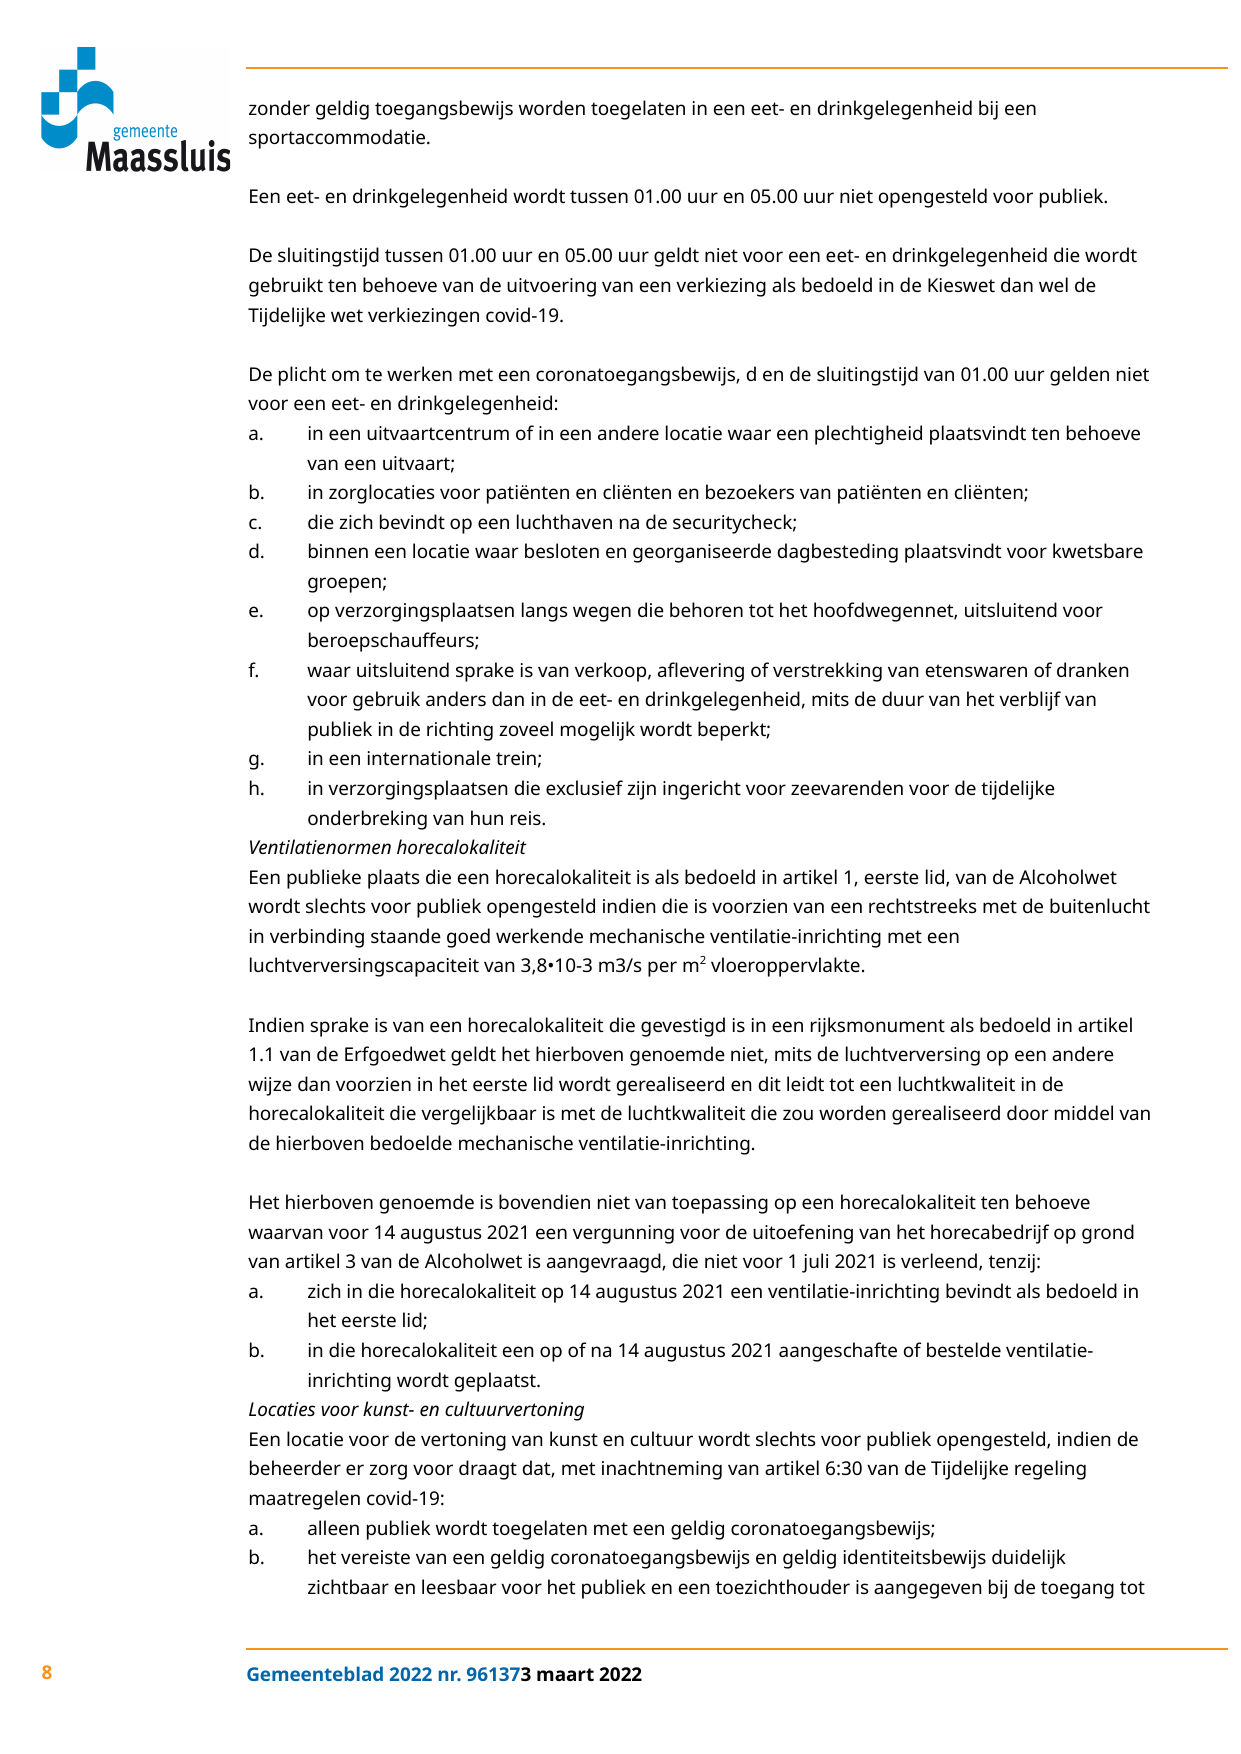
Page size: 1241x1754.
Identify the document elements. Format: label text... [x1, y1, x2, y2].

list in een internationale trein; [248, 746, 1152, 771]
picture [41, 47, 77, 92]
list alleen publiek wordt toegelaten met een geldig coronatoegangsbewijs; [248, 1515, 1152, 1541]
list die zich bevindt op een luchthaven na de securitycheck; [248, 509, 1152, 535]
list het vereiste van een geldig coronatoegangsbewijs en geldig identiteitsbewijs duidelijk zichtbaar en leesbaar voor het publiek en een toezichthouder is aangegeven bij de toegang tot [248, 1544, 1152, 1600]
text zonder geldig toegangsbewijs worden toegelaten in een eet- en drinkgelegenheid bij een sportaccommodatie. [248, 95, 1152, 150]
text Locaties voor kunst- en cultuurvertoning [248, 1396, 1152, 1422]
list waar uitsluitend sprake is van verkoop, aflevering of verstrekking van etenswaren of dranken voor gebruik anders dan in de eet- en drinkgelegenheid, mits de duur van het verblijf van publiek in de richting zoveel mogelijk wordt beperkt; [248, 657, 1152, 742]
text Indien sprake is van een horecalokaliteit die gevestigd is in een rijksmonument als bedoeld in artikel 1.1 van de Erfgoedwet geldt het hierboven genoemde niet, mits de luchtverversing op een andere wijze dan voorzien in het eerste lid wordt gerealiseerd en dit leidt tot een luchtkwaliteit in de horecalokaliteit die vergelijkbaar is met de luchtkwaliteit die zou worden gerealiseerd door middel van de hierboven bedoelde mechanische ventilatie-inrichting. [248, 1012, 1152, 1156]
text Een eet- en drinkgelegenheid wordt tussen 01.00 uur en 05.00 uur niet opengesteld voor publiek. [248, 183, 1152, 209]
list zich in die horecalokaliteit op 14 augustus 2021 een ventilatie-inrichting bevindt als bedoeld in het eerste lid; [248, 1278, 1152, 1333]
text De plicht om te werken met een coronatoegangsbewijs, d en de sluitingstijd van 01.00 uur gelden niet voor een eet- en drinkgelegenheid: [248, 361, 1152, 416]
list in zorglocaties voor patiënten en cliënten en bezoekers van patiënten en cliënten; [248, 479, 1152, 505]
list in die horecalokaliteit een op of na 14 augustus 2021 aangeschafte of bestelde ventilatie-inrichting wordt geplaatst. [248, 1337, 1152, 1393]
text De sluitingstijd tussen 01.00 uur en 05.00 uur geldt niet voor een eet- en drinkgelegenheid die wordt gebruikt ten behoeve van de uitvoering van een verkiezing als bedoeld in de Kieswet dan wel de Tijdelijke wet verkiezingen covid-19. [248, 243, 1152, 328]
text Een locatie voor de vertoning van kunst en cultuur wordt slechts voor publiek opengesteld, indien de beheerder er zorg voor draagt dat, met inachtneming van artikel 6:30 van de Tijdelijke regeling maatregelen covid-19: [248, 1426, 1152, 1511]
text Het hierboven genoemde is bovendien niet van toepassing op een horecalokaliteit ten behoeve waarvan voor 14 augustus 2021 een vergunning voor de uitoefening van het horecabedrijf op grond van artikel 3 van de Alcoholwet is aangevraagd, die niet voor 1 juli 2021 is verleend, tenzij: [248, 1189, 1152, 1274]
picture [41, 47, 231, 172]
text Een publieke plaats die een horecalokaliteit is als bedoeld in artikel 1, eerste lid, van de Alcoholwet wordt slechts voor publiek opengesteld indien die is voorzien van een rechtstreeks met de buitenlucht in verbinding staande goed werkende mechanische ventilatie-inrichting met een luchtverversingscapaciteit van 3,8•10-3 m3/s per m2 vloeroppervlakte. [248, 864, 1152, 978]
list in een uitvaartcentrum of in een andere locatie waar een plechtigheid plaatsvindt ten behoeve van een uitvaart; [248, 420, 1152, 476]
list binnen een locatie waar besloten en georganiseerde dagbesteding plaatsvindt voor kwetsbare groepen; [248, 538, 1152, 594]
list op verzorgingsplaatsen langs wegen die behoren tot het hoofdwegennet, uitsluitend voor beroepschauffeurs; [248, 598, 1152, 653]
list in verzorgingsplaatsen die exclusief zijn ingericht voor zeevarenden voor de tijdelijke onderbreking van hun reis. [248, 775, 1152, 831]
text Ventilatienormen horecalokaliteit [248, 834, 1152, 860]
